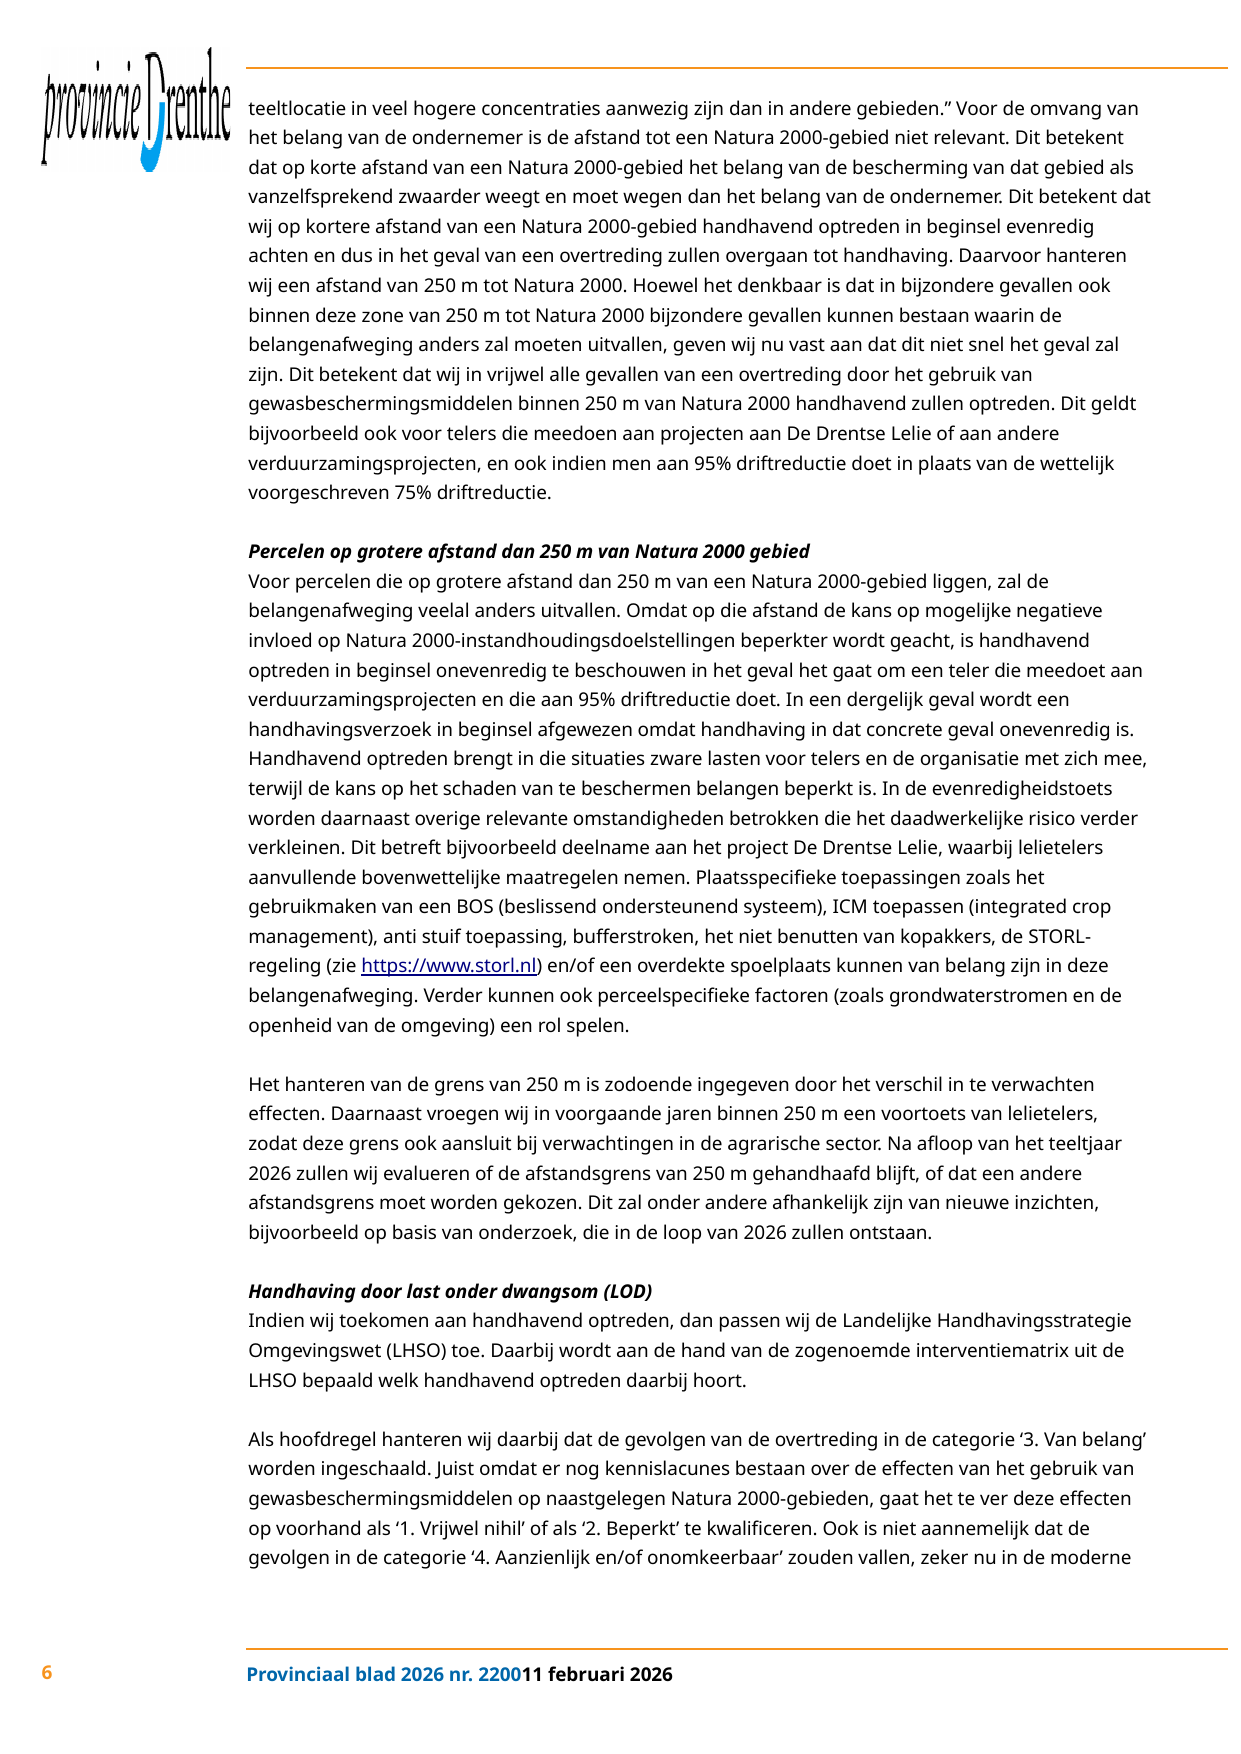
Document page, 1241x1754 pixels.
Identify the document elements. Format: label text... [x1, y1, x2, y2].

text teeltlocatie in veel hogere concentraties aanwezig zijn dan in andere gebieden.” Voor de omvang van het belang van de ondernemer is de afstand tot een Natura 2000-gebied niet relevant. Dit betekent dat op korte afstand van een Natura 2000-gebied het belang van de bescherming van dat gebied als vanzelfsprekend zwaarder weegt en moet wegen dan het belang van de ondernemer. Dit betekent dat wij op kortere afstand van een Natura 2000-gebied handhavend optreden in beginsel evenredig achten en dus in het geval van een overtreding zullen overgaan tot handhaving. Daarvoor hanteren wij een afstand van 250 m tot Natura 2000. Hoewel het denkbaar is dat in bijzondere gevallen ook binnen deze zone van 250 m tot Natura 2000 bijzondere gevallen kunnen bestaan waarin de belangenafweging anders zal moeten uitvallen, geven wij nu vast aan dat dit niet snel het geval zal zijn. Dit betekent dat wij in vrijwel alle gevallen van een overtreding door het gebruik van gewasbeschermingsmiddelen binnen 250 m van Natura 2000 handhavend zullen optreden. Dit geldt bijvoorbeeld ook voor telers die meedoen aan projecten aan De Drentse Lelie of aan andere verduurzamingsprojecten, en ook indien men aan 95% driftreductie doet in plaats van de wettelijk voorgeschreven 75% driftreductie. [248, 95, 1152, 505]
text Voor percelen die op grotere afstand dan 250 m van een Natura 2000-gebied liggen, zal de belangenafweging veelal anders uitvallen. Omdat op die afstand de kans op mogelijke negatieve invloed op Natura 2000-instandhoudingsdoelstellingen beperkter wordt geacht, is handhavend optreden in beginsel onevenredig te beschouwen in het geval het gaat om een teler die meedoet aan verduurzamingsprojecten en die aan 95% driftreductie doet. In een dergelijk geval wordt een handhavingsverzoek in beginsel afgewezen omdat handhaving in dat concrete geval onevenredig is. Handhavend optreden brengt in die situaties zware lasten voor telers en de organisatie met zich mee, terwijl de kans op het schaden van te beschermen belangen beperkt is. In de evenredigheidstoets worden daarnaast overige relevante omstandigheden betrokken die het daadwerkelijke risico verder verkleinen. Dit betreft bijvoorbeeld deelname aan het project De Drentse Lelie, waarbij lelietelers aanvullende bovenwettelijke maatregelen nemen. Plaatsspecifieke toepassingen zoals het gebruikmaken van een BOS (beslissend ondersteunend systeem), ICM toepassen (integrated crop management), anti stuif toepassing, bufferstroken, het niet benutten van kopakkers, de STORL-regeling (zie https://www.storl.nl) en/of een overdekte spoelplaats kunnen van belang zijn in deze belangenafweging. Verder kunnen ook perceelspecifieke factoren (zoals grondwaterstromen en de openheid van de omgeving) een rol spelen. [248, 568, 1152, 1038]
text Handhaving door last onder dwangsom (LOD) [248, 1278, 1152, 1304]
text Het hanteren van de grens van 250 m is zodoende ingegeven door het verschil in te verwachten effecten. Daarnaast vroegen wij in voorgaande jaren binnen 250 m een voortoets van lelietelers, zodat deze grens ook aansluit bij verwachtingen in de agrarische sector. Na afloop van het teeltjaar 2026 zullen wij evalueren of de afstandsgrens van 250 m gehandhaafd blijft, of dat een andere afstandsgrens moet worden gekozen. Dit zal onder andere afhankelijk zijn van nieuwe inzichten, bijvoorbeeld op basis van onderzoek, die in de loop van 2026 zullen ontstaan. [248, 1071, 1152, 1245]
picture [41, 47, 231, 172]
text Percelen op grotere afstand dan 250 m van Natura 2000 gebied [248, 538, 1152, 564]
text Indien wij toekomen aan handhavend optreden, dan passen wij de Landelijke Handhavingsstrategie Omgevingswet (LHSO) toe. Daarbij wordt aan de hand van de zogenoemde interventiematrix uit de LHSO bepaald welk handhavend optreden daarbij hoort. [248, 1308, 1152, 1393]
text Als hoofdregel hanteren wij daarbij dat de gevolgen van de overtreding in de categorie ‘3. Van belang’ worden ingeschaald. Juist omdat er nog kennislacunes bestaan over de effecten van het gebruik van gewasbeschermingsmiddelen op naastgelegen Natura 2000-gebieden, gaat het te ver deze effecten op voorhand als ‘1. Vrijwel nihil’ of als ‘2. Beperkt’ te kwalificeren. Ook is niet aannemelijk dat de gevolgen in de categorie ‘4. Aanzienlijk en/of onomkeerbaar’ zouden vallen, zeker nu in de moderne [248, 1426, 1152, 1570]
